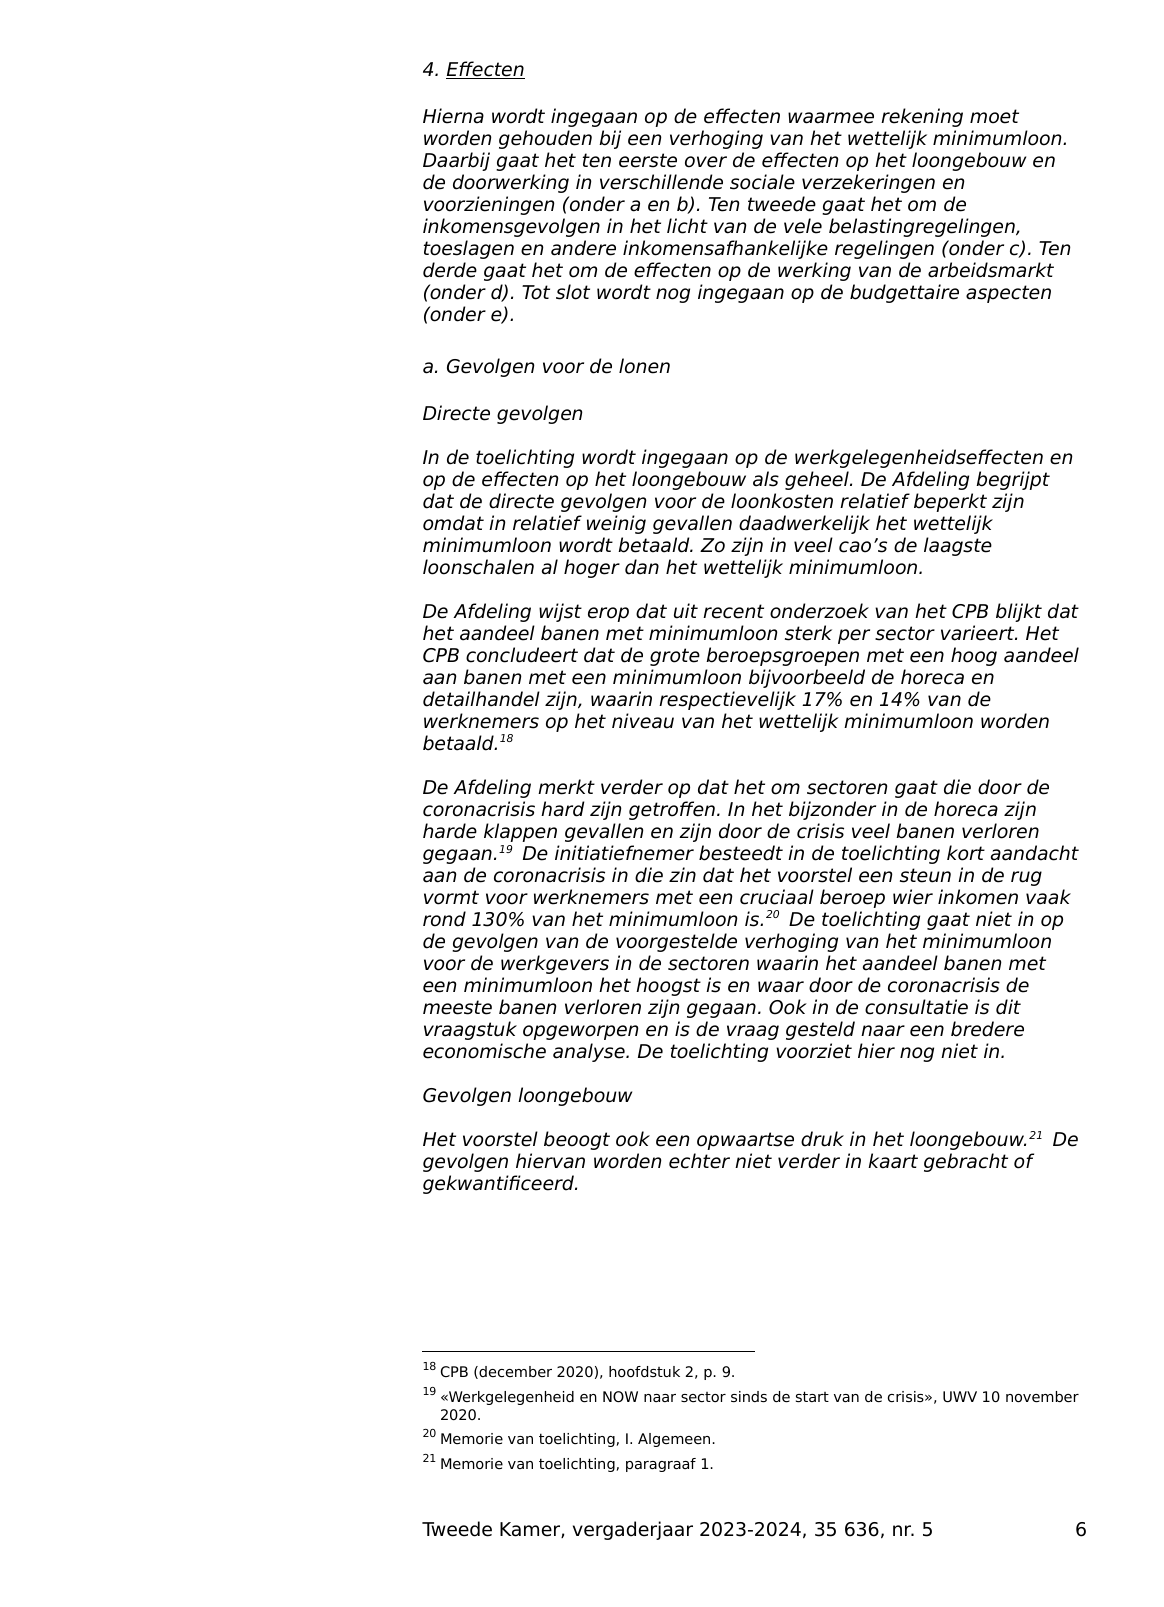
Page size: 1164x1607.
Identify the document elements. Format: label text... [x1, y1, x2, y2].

text In de toelichting wordt ingegaan op de werkgelegenheidseffecten en op de effecten op het loongebouw als geheel. De Afdeling begrijpt dat de directe gevolgen voor de loonkosten relatief beperkt zijn omdat in relatief weinig gevallen daadwerkelijk het wettelijk minimumloon wordt betaald. Zo zijn in veel cao’s de laagste loonschalen al hoger dan het wettelijk minimumloon. [422, 447, 1087, 579]
text Memorie van toelichting, I. Algemeen. [422, 1427, 1087, 1449]
text Hierna wordt ingegaan op de effecten waarmee rekening moet worden gehouden bij een verhoging van het wettelijk minimumloon. Daarbij gaat het ten eerste over de effecten op het loongebouw en de doorwerking in verschillende sociale verzekeringen en voorzieningen (onder a en b). Ten tweede gaat het om de inkomensgevolgen in het licht van de vele belastingregelingen, toeslagen en andere inkomensafhankelijke regelingen (onder c). Ten derde gaat het om de effecten op de werking van de arbeidsmarkt (onder d). Tot slot wordt nog ingegaan op de budgettaire aspecten (onder e). [422, 106, 1087, 326]
text «Werkgelegenheid en NOW naar sector sinds de start van de crisis», UWV 10 november 2020. [422, 1385, 1087, 1424]
subtitle Gevolgen loongebouw [422, 1085, 1087, 1107]
text De Afdeling merkt verder op dat het om sectoren gaat die door de coronacrisis hard zijn getroffen. In het bijzonder in de horeca zijn harde klappen gevallen en zijn door de crisis veel banen verloren gegaan. De initiatiefnemer besteedt in de toelichting kort aandacht aan de coronacrisis in die zin dat het voorstel een steun in de rug vormt voor werknemers met een cruciaal beroep wier inkomen vaak rond 130% van het minimumloon is. De toelichting gaat niet in op de gevolgen van de voorgestelde verhoging van het minimumloon voor de werkgevers in de sectoren waarin het aandeel banen met een minimumloon het hoogst is en waar door de coronacrisis de meeste banen verloren zijn gegaan. Ook in de consultatie is dit vraagstuk opgeworpen en is de vraag gesteld naar een bredere economische analyse. De toelichting voorziet hier nog niet in. [422, 777, 1087, 1063]
text CPB (december 2020), hoofdstuk 2, p. 9. [422, 1360, 1087, 1382]
subtitle a. Gevolgen voor de lonen [422, 356, 1087, 378]
subtitle Directe gevolgen [422, 403, 1087, 425]
text Het voorstel beoogt ook een opwaartse druk in het loongebouw. De gevolgen hiervan worden echter niet verder in kaart gebracht of gekwantificeerd. [422, 1129, 1087, 1195]
subtitle 4. Effecten [422, 59, 1087, 81]
text Memorie van toelichting, paragraaf 1. [422, 1452, 1087, 1474]
text De Afdeling wijst erop dat uit recent onderzoek van het CPB blijkt dat het aandeel banen met minimumloon sterk per sector varieert. Het CPB concludeert dat de grote beroepsgroepen met een hoog aandeel aan banen met een minimumloon bijvoorbeeld de horeca en detailhandel zijn, waarin respectievelijk 17% en 14% van de werknemers op het niveau van het wettelijk minimumloon worden betaald. [422, 601, 1087, 755]
